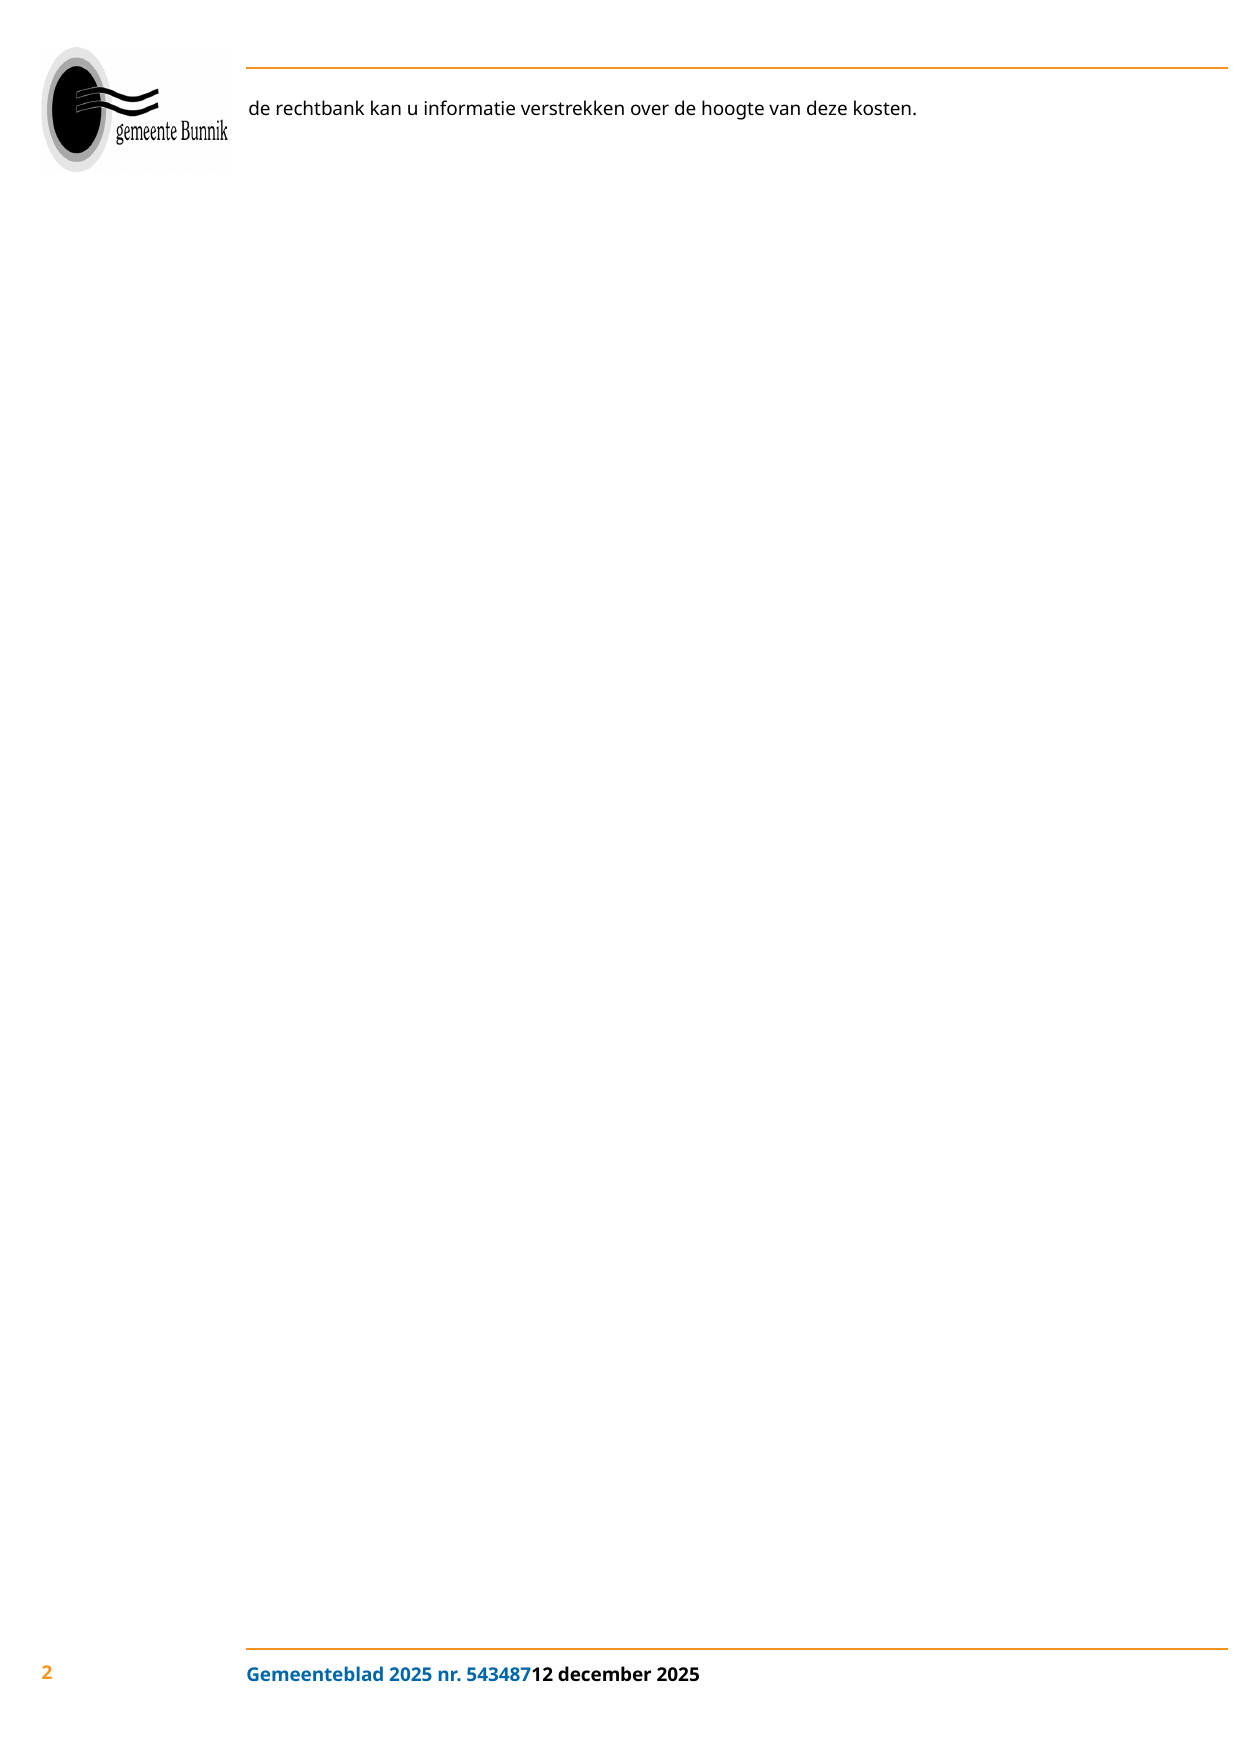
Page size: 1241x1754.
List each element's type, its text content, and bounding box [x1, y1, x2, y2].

picture [41, 47, 231, 172]
text de rechtbank kan u informatie verstrekken over de hoogte van deze kosten. [248, 95, 1152, 121]
